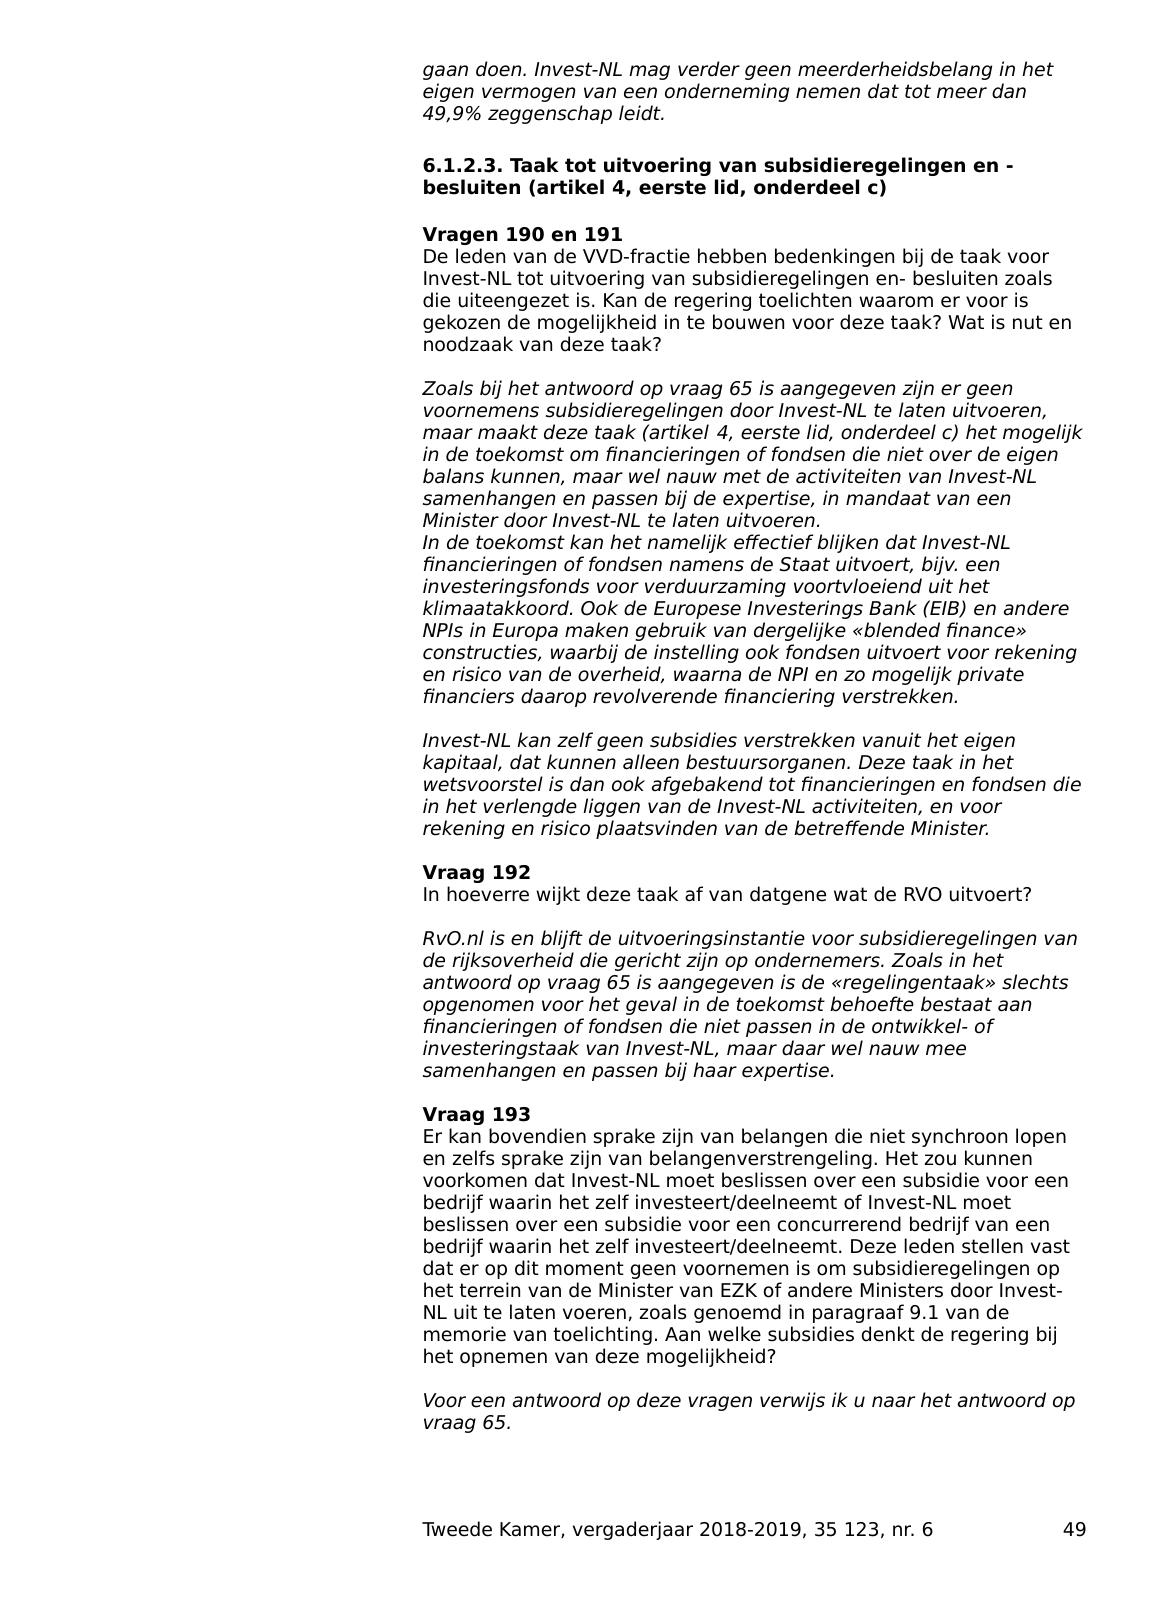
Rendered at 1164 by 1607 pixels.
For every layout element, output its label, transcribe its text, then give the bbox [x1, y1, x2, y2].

subtitle 6.1.2.3. Taak tot uitvoering van subsidieregelingen en -besluiten (artikel 4, eerste lid, onderdeel c) [422, 155, 1087, 199]
text Voor een antwoord op deze vragen verwijs ik u naar het antwoord op vraag 65. [422, 1390, 1087, 1434]
text De leden van de VVD-fractie hebben bedenkingen bij de taak voor Invest-NL tot uitvoering van subsidieregelingen en- besluiten zoals die uiteengezet is. Kan de regering toelichten waarom er voor is gekozen de mogelijkheid in te bouwen voor deze taak? Wat is nut en noodzaak van deze taak? [422, 246, 1087, 356]
text Invest-NL kan zelf geen subsidies verstrekken vanuit het eigen kapitaal, dat kunnen alleen bestuursorganen. Deze taak in het wetsvoorstel is dan ook afgebakend tot financieringen en fondsen die in het verlengde liggen van de Invest-NL activiteiten, en voor rekening en risico plaatsvinden van de betreffende Minister. [422, 730, 1087, 840]
text Vraag 192 [422, 862, 1087, 884]
text RvO.nl is en blijft de uitvoeringsinstantie voor subsidieregelingen van de rijksoverheid die gericht zijn op ondernemers. Zoals in het antwoord op vraag 65 is aangegeven is de «regelingentaak» slechts opgenomen voor het geval in de toekomst behoefte bestaat aan financieringen of fondsen die niet passen in de ontwikkel- of investeringstaak van Invest-NL, maar daar wel nauw mee samenhangen en passen bij haar expertise. [422, 928, 1087, 1082]
text In de toekomst kan het namelijk effectief blijken dat Invest-NL financieringen of fondsen namens de Staat uitvoert, bijv. een investeringsfonds voor verduurzaming voortvloeiend uit het klimaatakkoord. Ook de Europese Investerings Bank (EIB) en andere NPIs in Europa maken gebruik van dergelijke «blended finance» constructies, waarbij de instelling ook fondsen uitvoert voor rekening en risico van de overheid, waarna de NPI en zo mogelijk private financiers daarop revolverende financiering verstrekken. [422, 532, 1087, 708]
text Er kan bovendien sprake zijn van belangen die niet synchroon lopen en zelfs sprake zijn van belangenverstrengeling. Het zou kunnen voorkomen dat Invest-NL moet beslissen over een subsidie voor een bedrijf waarin het zelf investeert/deelneemt of Invest-NL moet beslissen over een subsidie voor een concurrerend bedrijf van een bedrijf waarin het zelf investeert/deelneemt. Deze leden stellen vast dat er op dit moment geen voornemen is om subsidieregelingen op het terrein van de Minister van EZK of andere Ministers door Invest-NL uit te laten voeren, zoals genoemd in paragraaf 9.1 van de memorie van toelichting. Aan welke subsidies denkt de regering bij het opnemen van deze mogelijkheid? [422, 1126, 1087, 1368]
text Vragen 190 en 191 [422, 224, 1087, 246]
text gaan doen. Invest-NL mag verder geen meerderheidsbelang in het eigen vermogen van een onderneming nemen dat tot meer dan 49,9% zeggenschap leidt. [422, 59, 1087, 125]
text Zoals bij het antwoord op vraag 65 is aangegeven zijn er geen voornemens subsidieregelingen door Invest-NL te laten uitvoeren, maar maakt deze taak (artikel 4, eerste lid, onderdeel c) het mogelijk in de toekomst om financieringen of fondsen die niet over de eigen balans kunnen, maar wel nauw met de activiteiten van Invest-NL samenhangen en passen bij de expertise, in mandaat van een Minister door Invest-NL te laten uitvoeren. [422, 378, 1087, 532]
text In hoeverre wijkt deze taak af van datgene wat de RVO uitvoert? [422, 884, 1087, 906]
text Vraag 193 [422, 1104, 1087, 1126]
